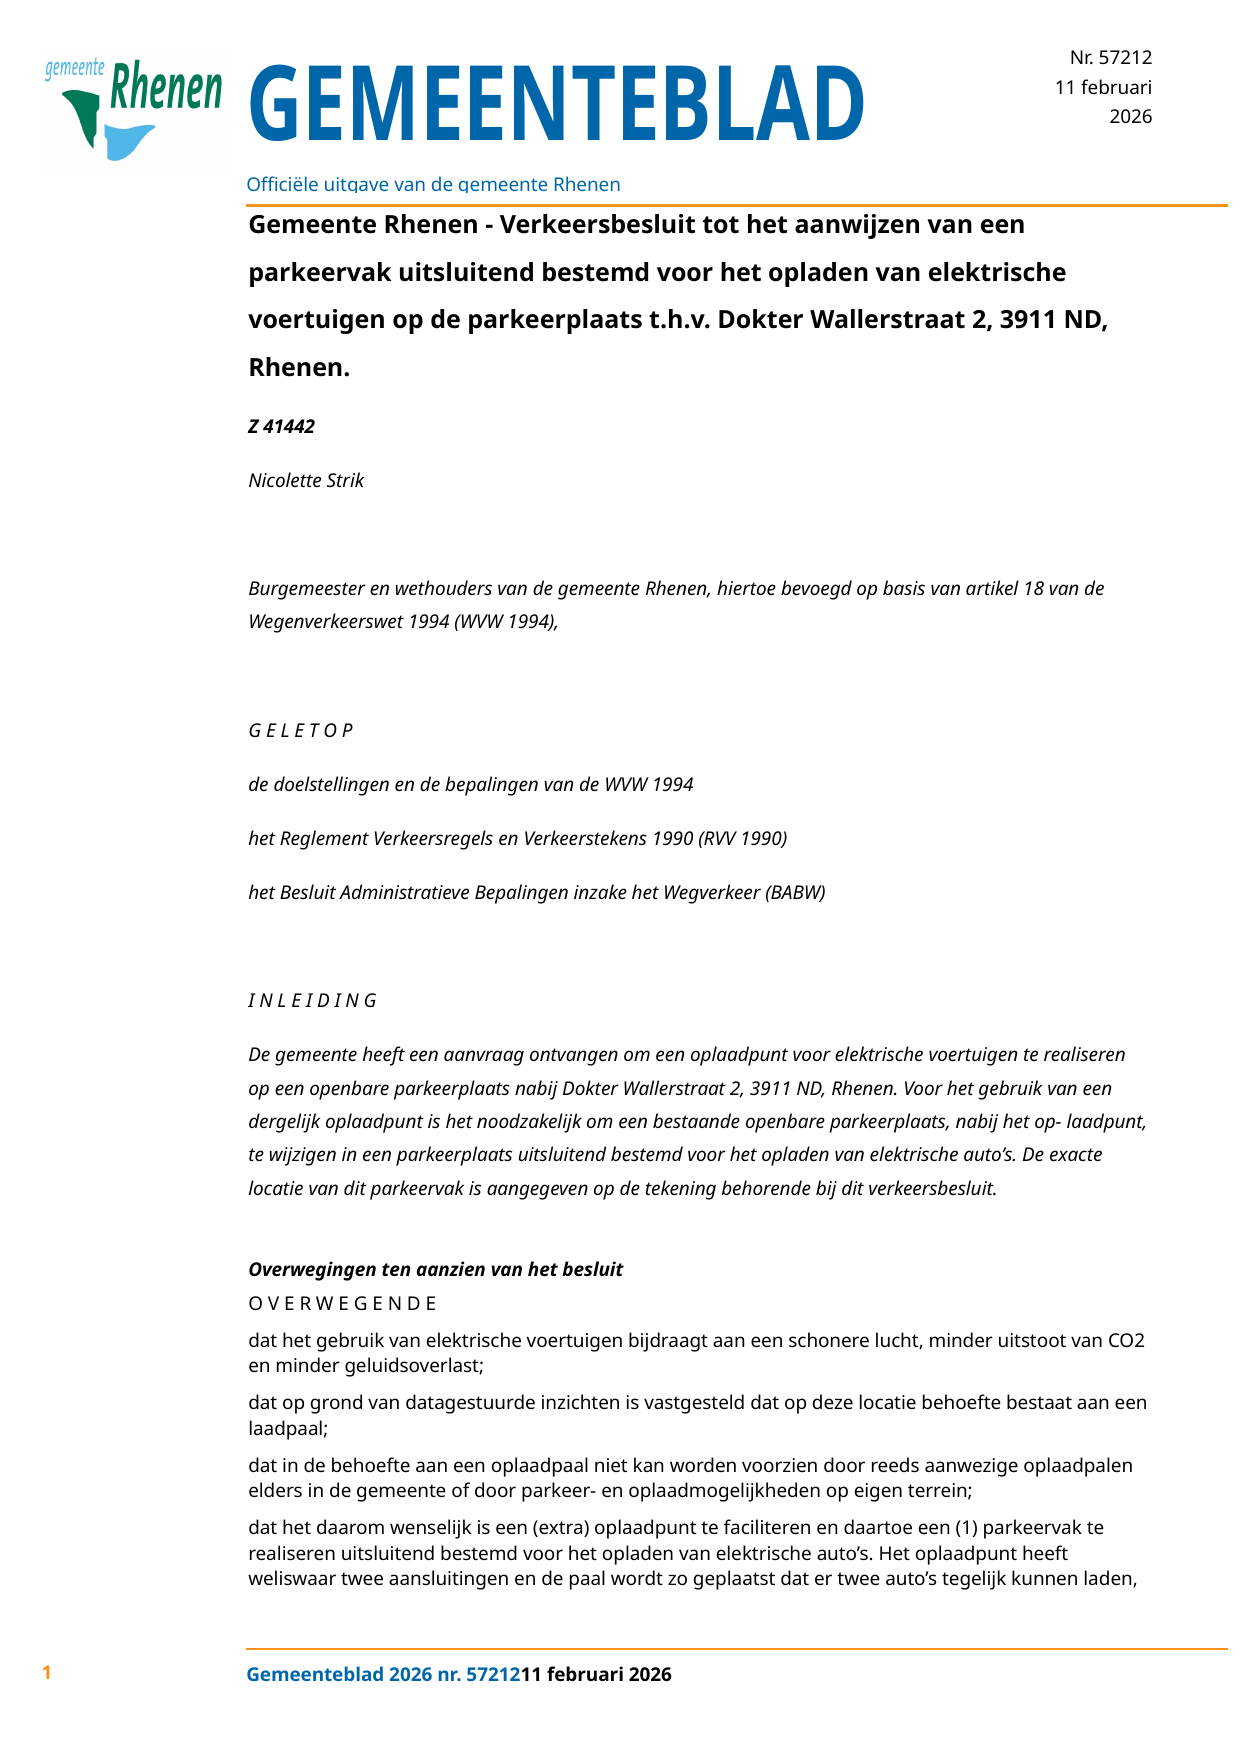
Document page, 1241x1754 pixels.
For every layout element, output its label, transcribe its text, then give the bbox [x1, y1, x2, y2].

text I N L E I D I N G [248, 987, 1152, 1013]
text het Besluit Administratieve Bepalingen inzake het Wegverkeer (BABW) [248, 879, 1152, 905]
text dat het daarom wenselijk is een (extra) oplaadpunt te faciliteren en daartoe een (1) parkeervak te realiseren uitsluitend bestemd voor het opladen van elektrische auto’s. Het oplaadpunt heeft weliswaar twee aansluitingen en de paal wordt zo geplaatst dat er twee auto’s tegelijk kunnen laden, [248, 1514, 1152, 1591]
text De gemeente heeft een aanvraag ontvangen om een oplaadpunt voor elektrische voertuigen te realiseren op een openbare parkeerplaats nabij Dokter Wallerstraat 2, 3911 ND, Rhenen. Voor het gebruik van een dergelijk oplaadpunt is het noodzakelijk om een bestaande openbare parkeerplaats, nabij het op- laadpunt, te wijzigen in een parkeerplaats uitsluitend bestemd voor het opladen van elektrische auto’s. De exacte locatie van dit parkeervak is aangegeven op de tekening behorende bij dit verkeersbesluit. [248, 1041, 1152, 1201]
text het Reglement Verkeersregels en Verkeerstekens 1990 (RVV 1990) [248, 825, 1152, 851]
picture [41, 47, 231, 172]
text Z 41442 [248, 413, 1152, 439]
text O V E R W E G E N D E [248, 1290, 1152, 1316]
text Gemeente Rhenen - Verkeersbesluit tot het aanwijzen van een parkeervak uitsluitend bestemd voor het opladen van elektrische voertuigen op de parkeerplaats t.h.v. Dokter Wallerstraat 2, 3911 ND, Rhenen. [248, 207, 1152, 384]
text Nicolette Strik [248, 467, 1152, 493]
text Burgemeester en wethouders van de gemeente Rhenen, hiertoe bevoegd op basis van artikel 18 van de Wegenverkeerswet 1994 (WVW 1994), [248, 575, 1152, 634]
text de doelstellingen en de bepalingen van de WVW 1994 [248, 771, 1152, 797]
text dat het gebruik van elektrische voertuigen bijdraagt aan een schonere lucht, minder uitstoot van CO2 en minder geluidsoverlast; [248, 1327, 1152, 1378]
text dat in de behoefte aan een oplaadpaal niet kan worden voorzien door reeds aanwezige oplaadpalen elders in de gemeente of door parkeer- en oplaadmogelijkheden op eigen terrein; [248, 1452, 1152, 1503]
text G E L E T O P [248, 717, 1152, 743]
text dat op grond van datagestuurde inzichten is vastgesteld dat op deze locatie behoefte bestaat aan een laadpaal; [248, 1389, 1152, 1441]
text Overwegingen ten aanzien van het besluit [248, 1256, 1152, 1282]
